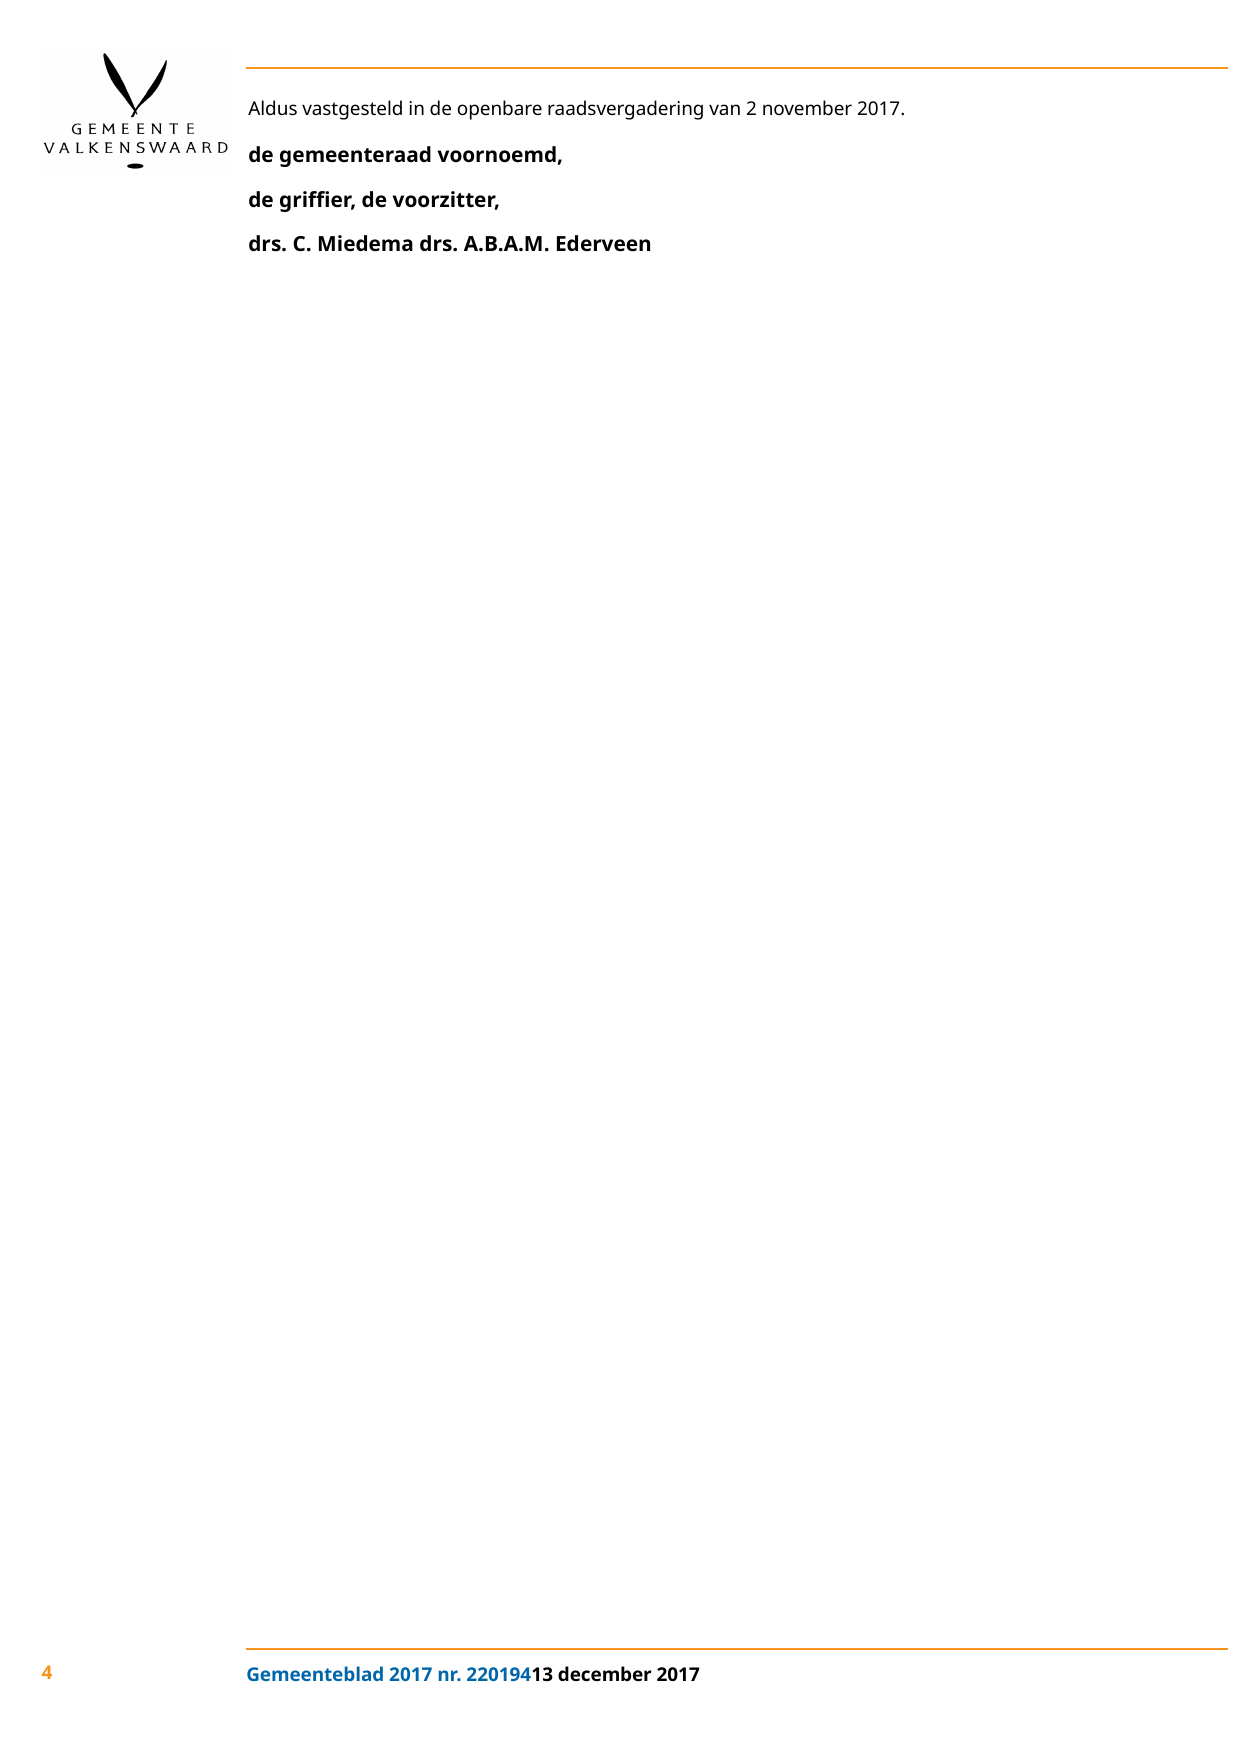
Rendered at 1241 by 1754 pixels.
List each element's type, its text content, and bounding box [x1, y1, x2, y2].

text de griffier, de voorzitter, [248, 185, 1152, 213]
text drs. C. Miedema drs. A.B.A.M. Ederveen [248, 229, 1152, 258]
text de gemeenteraad voornoemd, [248, 140, 1152, 169]
text Aldus vastgesteld in de openbare raadsvergadering van 2 november 2017. [248, 95, 1152, 121]
picture [41, 47, 231, 172]
